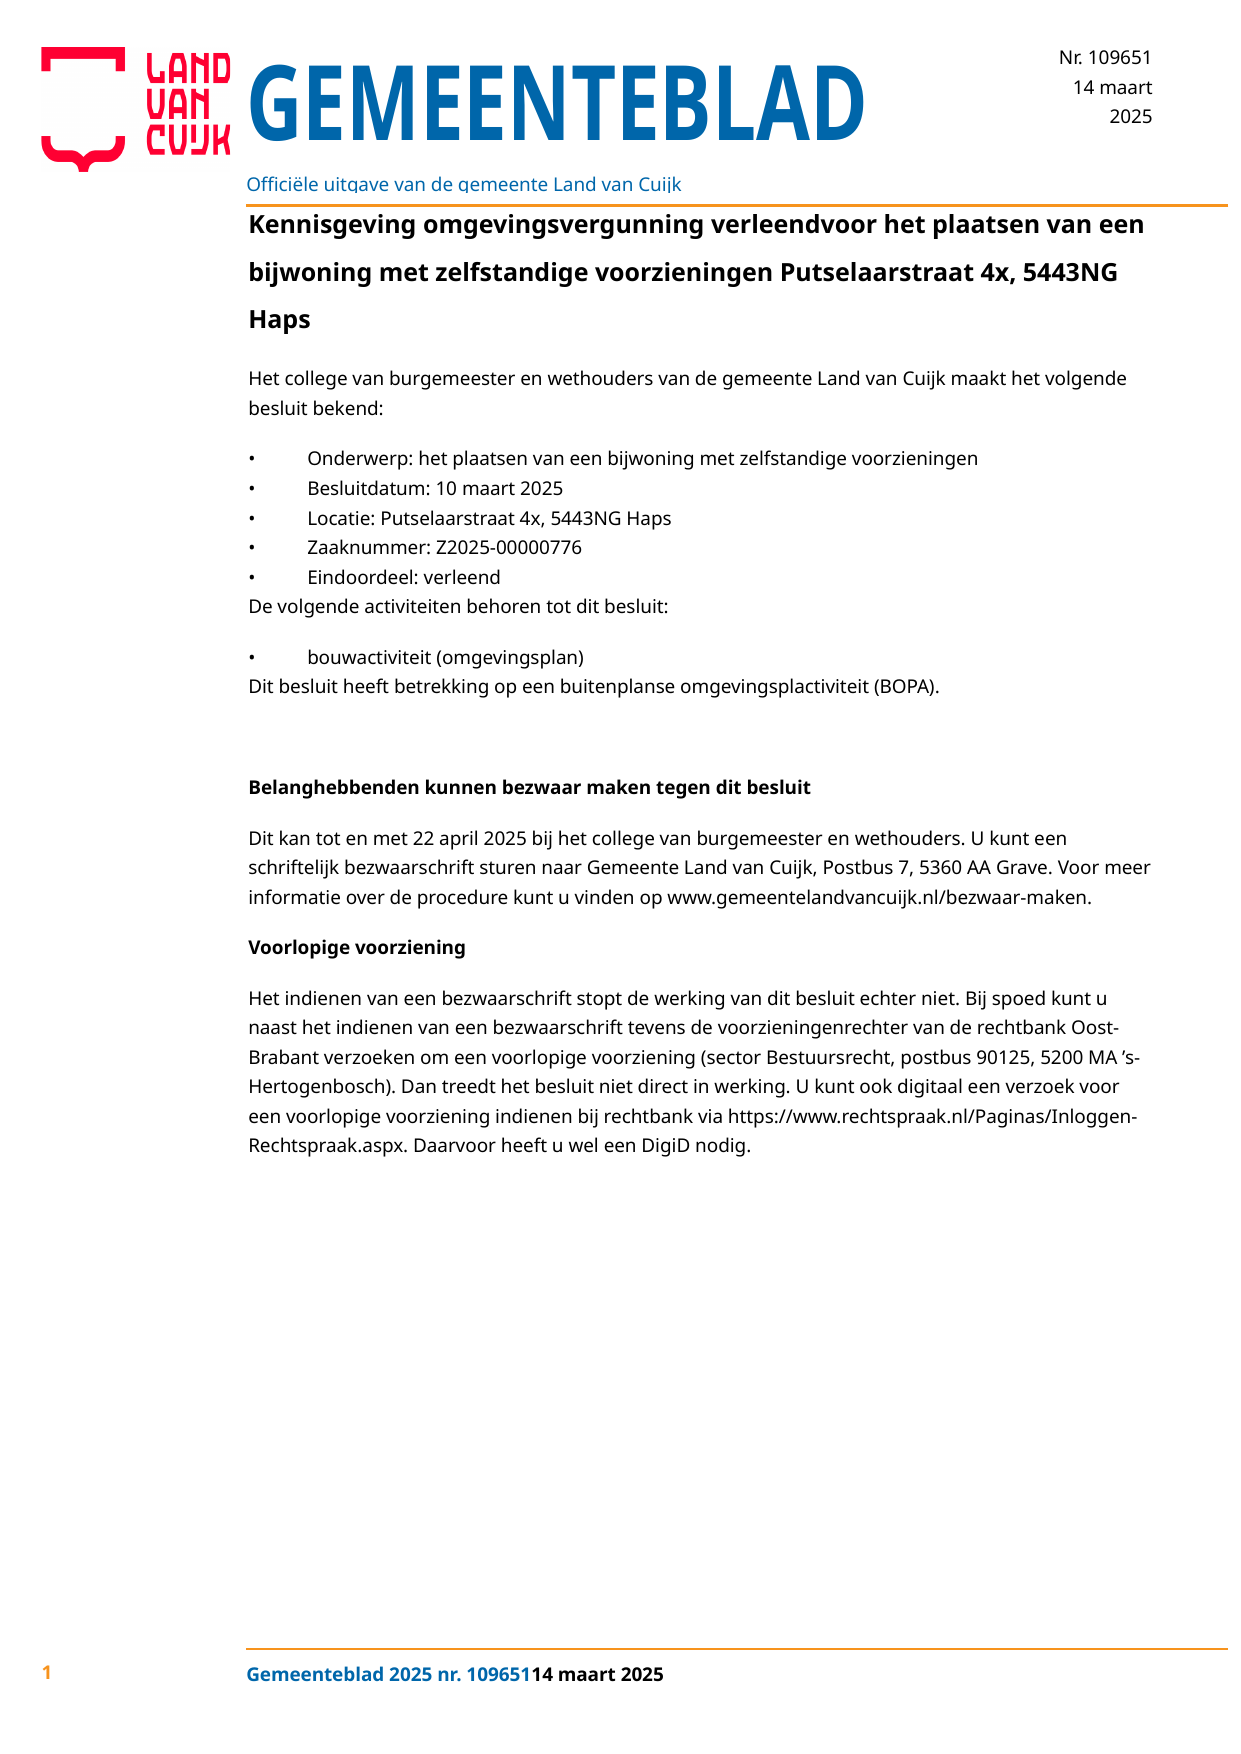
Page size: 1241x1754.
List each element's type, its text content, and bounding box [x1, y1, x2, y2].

text Dit kan tot en met 22 april 2025 bij het college van burgemeester en wethouders. U kunt een schriftelijk bezwaarschrift sturen naar Gemeente Land van Cuijk, Postbus 7, 5360 AA Grave. Voor meer informatie over de procedure kunt u vinden op www.gemeentelandvancuijk.nl/bezwaar-maken. [248, 825, 1152, 909]
text Belanghebbenden kunnen bezwaar maken tegen dit besluit [248, 774, 1152, 800]
text Het indienen van een bezwaarschrift stopt de werking van dit besluit echter niet. Bij spoed kunt u naast het indienen van een bezwaarschrift tevens de voorzieningenrechter van de rechtbank Oost-Brabant verzoeken om een voorlopige voorziening (sector Bestuursrecht, postbus 90125, 5200 MA ’s-Hertogenbosch). Dan treedt het besluit niet direct in werking. U kunt ook digitaal een verzoek voor een voorlopige voorziening indienen bij rechtbank via https://www.rechtspraak.nl/Paginas/Inloggen-Rechtspraak.aspx. Daarvoor heeft u wel een DigiD nodig. [248, 985, 1152, 1158]
list Eindoordeel: verleend [248, 564, 1152, 589]
list Zaaknummer: Z2025-00000776 [248, 534, 1152, 560]
list bouwactiviteit (omgevingsplan) [248, 644, 1152, 669]
picture [41, 47, 231, 172]
text Voorlopige voorziening [248, 934, 1152, 960]
list Locatie: Putselaarstraat 4x, 5443NG Haps [248, 505, 1152, 530]
text Dit besluit heeft betrekking op een buitenplanse omgevingsplactiviteit (BOPA). [248, 673, 1152, 699]
text Kennisgeving omgevingsvergunning verleendvoor het plaatsen van een bijwoning met zelfstandige voorzieningen Putselaarstraat 4x, 5443NG Haps [248, 207, 1152, 336]
text Het college van burgemeester en wethouders van de gemeente Land van Cuijk maakt het volgende besluit bekend: [248, 366, 1152, 421]
list Besluitdatum: 10 maart 2025 [248, 475, 1152, 501]
text De volgende activiteiten behoren tot dit besluit: [248, 593, 1152, 619]
list Onderwerp: het plaatsen van een bijwoning met zelfstandige voorzieningen [248, 446, 1152, 471]
